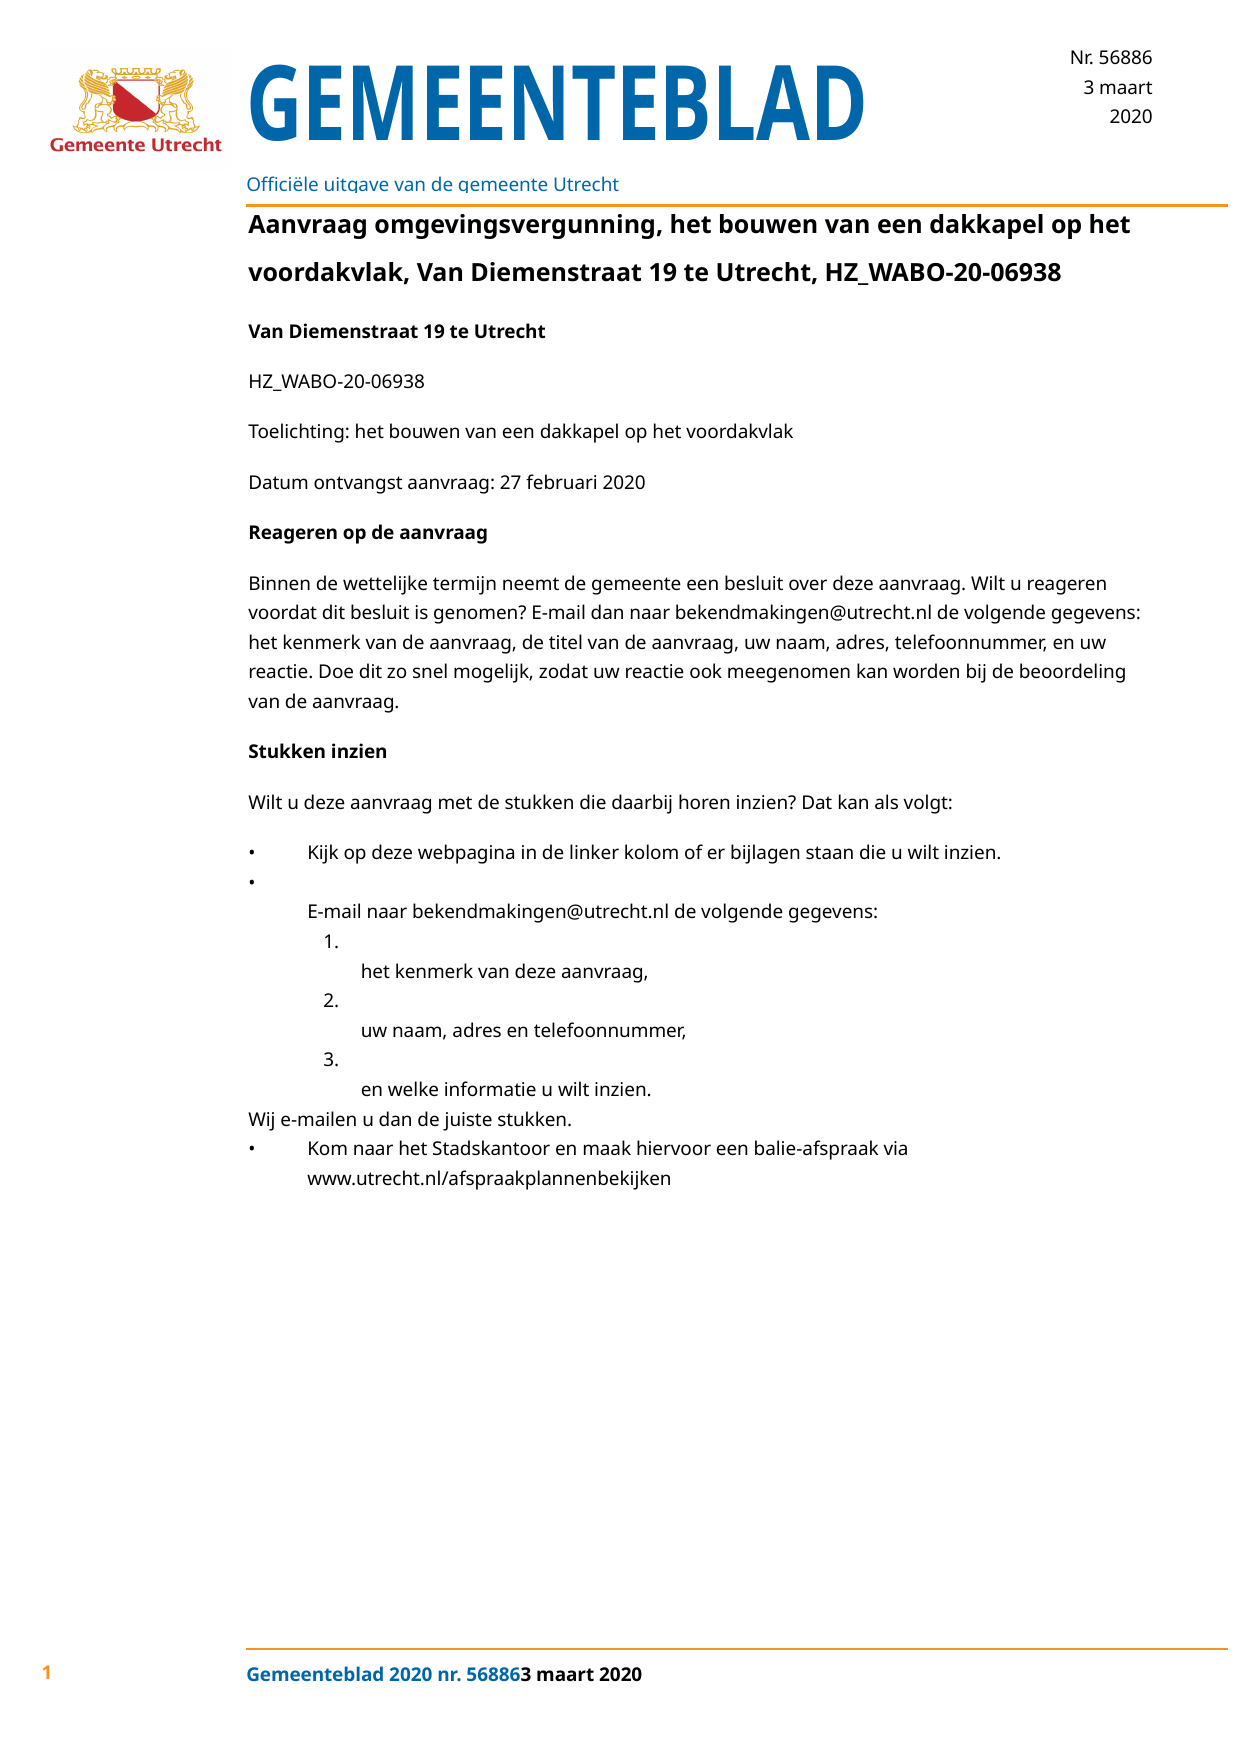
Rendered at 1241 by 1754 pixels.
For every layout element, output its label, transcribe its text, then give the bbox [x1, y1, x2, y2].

text Stukken inzien [248, 739, 1152, 764]
text Van Diemenstraat 19 te Utrecht [248, 318, 1152, 344]
list het kenmerk van deze aanvraag, [323, 958, 1152, 984]
picture [41, 47, 231, 172]
text HZ_WABO-20-06938 [248, 368, 1152, 394]
list Kijk op deze webpagina in de linker kolom of er bijlagen staan die u wilt inzien. [248, 839, 1152, 865]
text Wij e-mailen u dan de juiste stukken. [248, 1106, 1152, 1132]
text Wilt u deze aanvraag met de stukken die daarbij horen inzien? Dat kan als volgt: [248, 789, 1152, 815]
text Datum ontvangst aanvraag: 27 februari 2020 [248, 469, 1152, 495]
text Reageren op de aanvraag [248, 519, 1152, 545]
list E-mail naar bekendmakingen@utrecht.nl de volgende gegevens: [248, 899, 1152, 924]
list en welke informatie u wilt inzien. [323, 1076, 1152, 1102]
list uw naam, adres en telefoonnummer, [323, 1017, 1152, 1043]
text Aanvraag omgevingsvergunning, het bouwen van een dakkapel op het voordakvlak, Van Diemenstraat 19 te Utrecht, HZ_WABO-20-06938 [248, 207, 1152, 288]
text Binnen de wettelijke termijn neemt de gemeente een besluit over deze aanvraag. Wilt u reageren voordat dit besluit is genomen? E-mail dan naar bekendmakingen@utrecht.nl de volgende gegevens: het kenmerk van de aanvraag, de titel van de aanvraag, uw naam, adres, telefoonnummer, en uw reactie. Doe dit zo snel mogelijk, zodat uw reactie ook meegenomen kan worden bij de beoordeling van de aanvraag. [248, 570, 1152, 714]
text Toelichting: het bouwen van een dakkapel op het voordakvlak [248, 419, 1152, 444]
list Kom naar het Stadskantoor en maak hiervoor een balie-afspraak via www.utrecht.nl/afspraakplannenbekijken [248, 1135, 1152, 1191]
